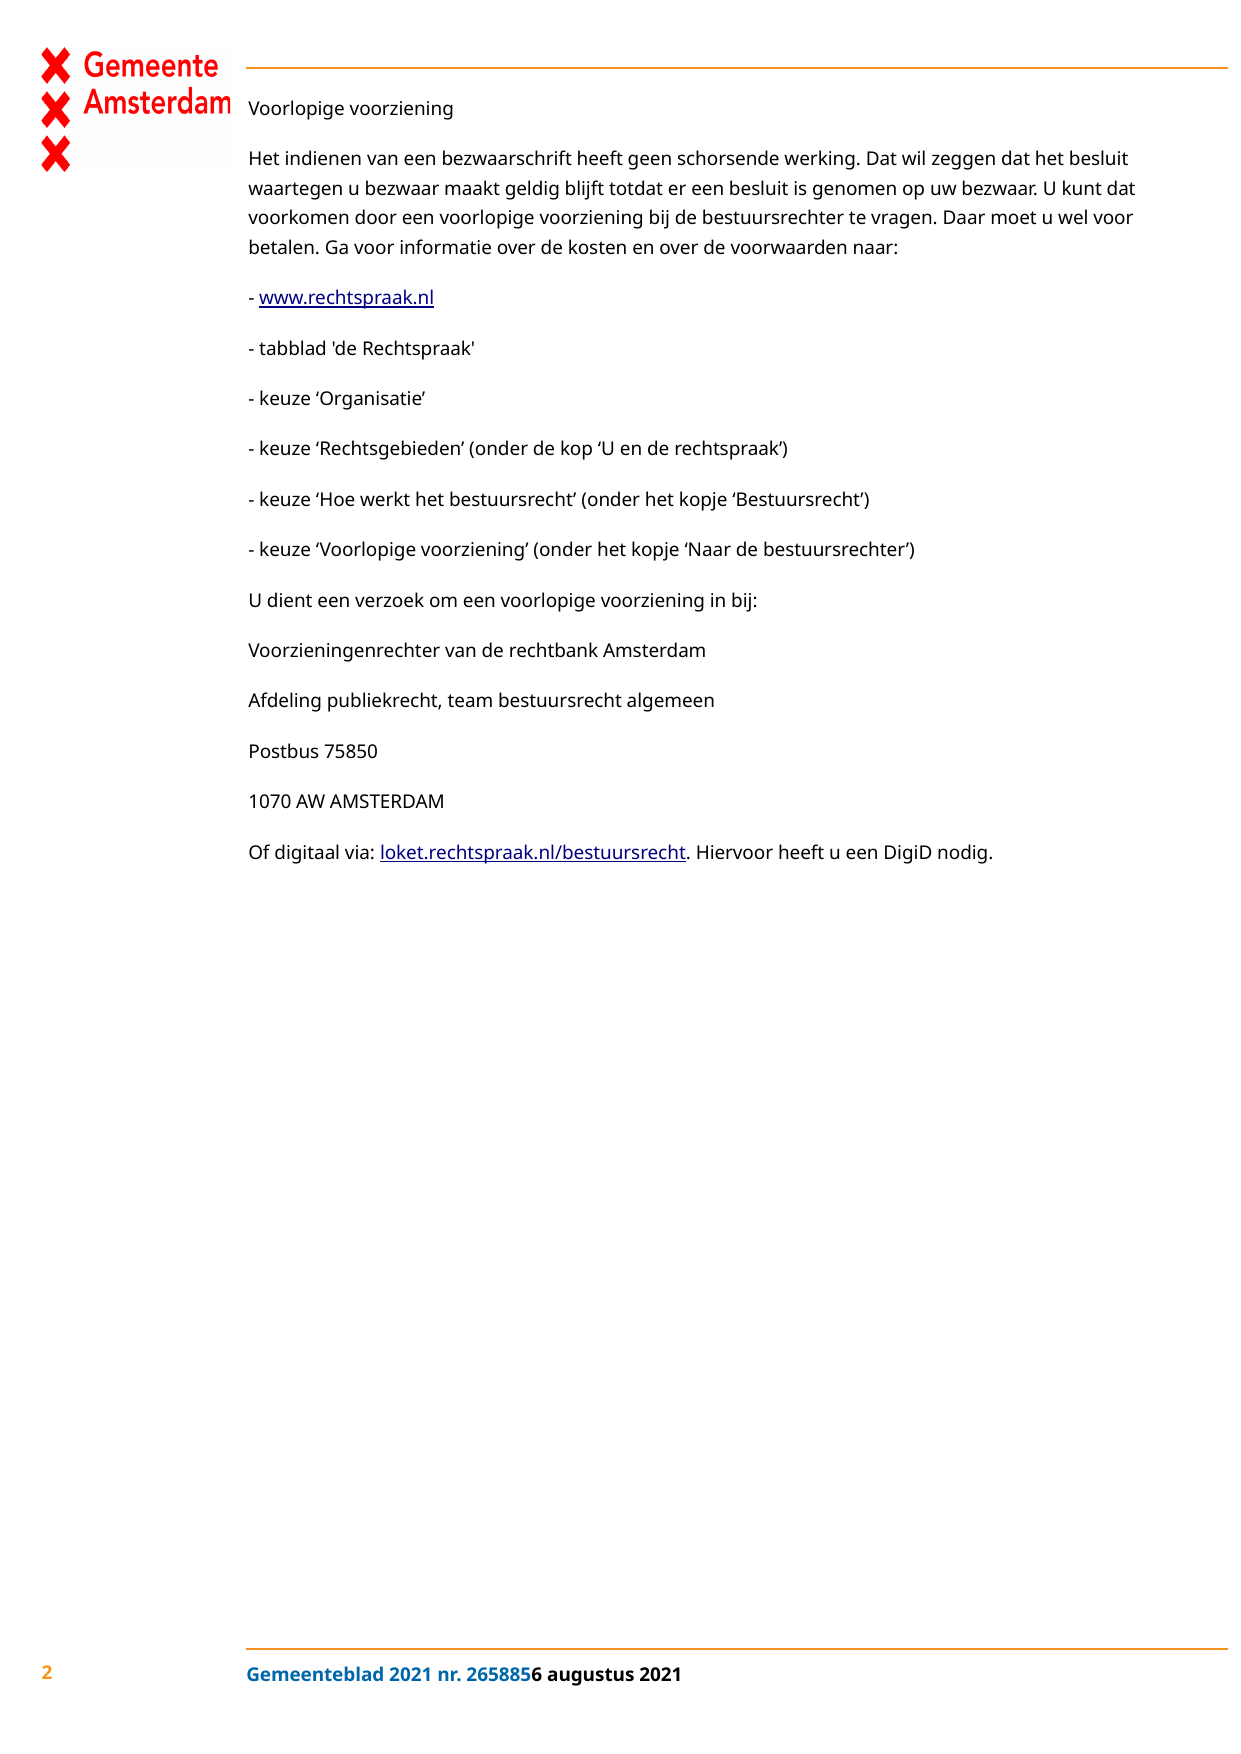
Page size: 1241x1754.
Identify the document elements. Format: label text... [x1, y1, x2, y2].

text Of digitaal via: loket.rechtspraak.nl/bestuursrecht. Hiervoor heeft u een DigiD nodig. [248, 839, 1152, 865]
text - tabblad 'de Rechtspraak' [248, 335, 1152, 361]
text - keuze ‘Organisatie’ [248, 385, 1152, 411]
text Het indienen van een bezwaarschrift heeft geen schorsende werking. Dat wil zeggen dat het besluit waartegen u bezwaar maakt geldig blijft totdat er een besluit is genomen op uw bezwaar. U kunt dat voorkomen door een voorlopige voorziening bij de bestuursrechter te vragen. Daar moet u wel voor betalen. Ga voor informatie over de kosten en over de voorwaarden naar: [248, 145, 1152, 260]
text Voorlopige voorziening [248, 95, 1152, 121]
text - keuze ‘Voorlopige voorziening’ (onder het kopje ‘Naar de bestuursrechter’) [248, 536, 1152, 562]
text Voorzieningenrechter van de rechtbank Amsterdam [248, 637, 1152, 663]
text U dient een verzoek om een voorlopige voorziening in bij: [248, 587, 1152, 613]
text - keuze ‘Rechtsgebieden’ (onder de kop ‘U en de rechtspraak’) [248, 436, 1152, 461]
text Afdeling publiekrecht, team bestuursrecht algemeen [248, 688, 1152, 713]
text Postbus 75850 [248, 738, 1152, 764]
text - keuze ‘Hoe werkt het bestuursrecht’ (onder het kopje ‘Bestuursrecht’) [248, 486, 1152, 512]
picture [41, 47, 231, 172]
text - www.rechtspraak.nl [248, 284, 1152, 310]
text 1070 AW AMSTERDAM [248, 788, 1152, 814]
